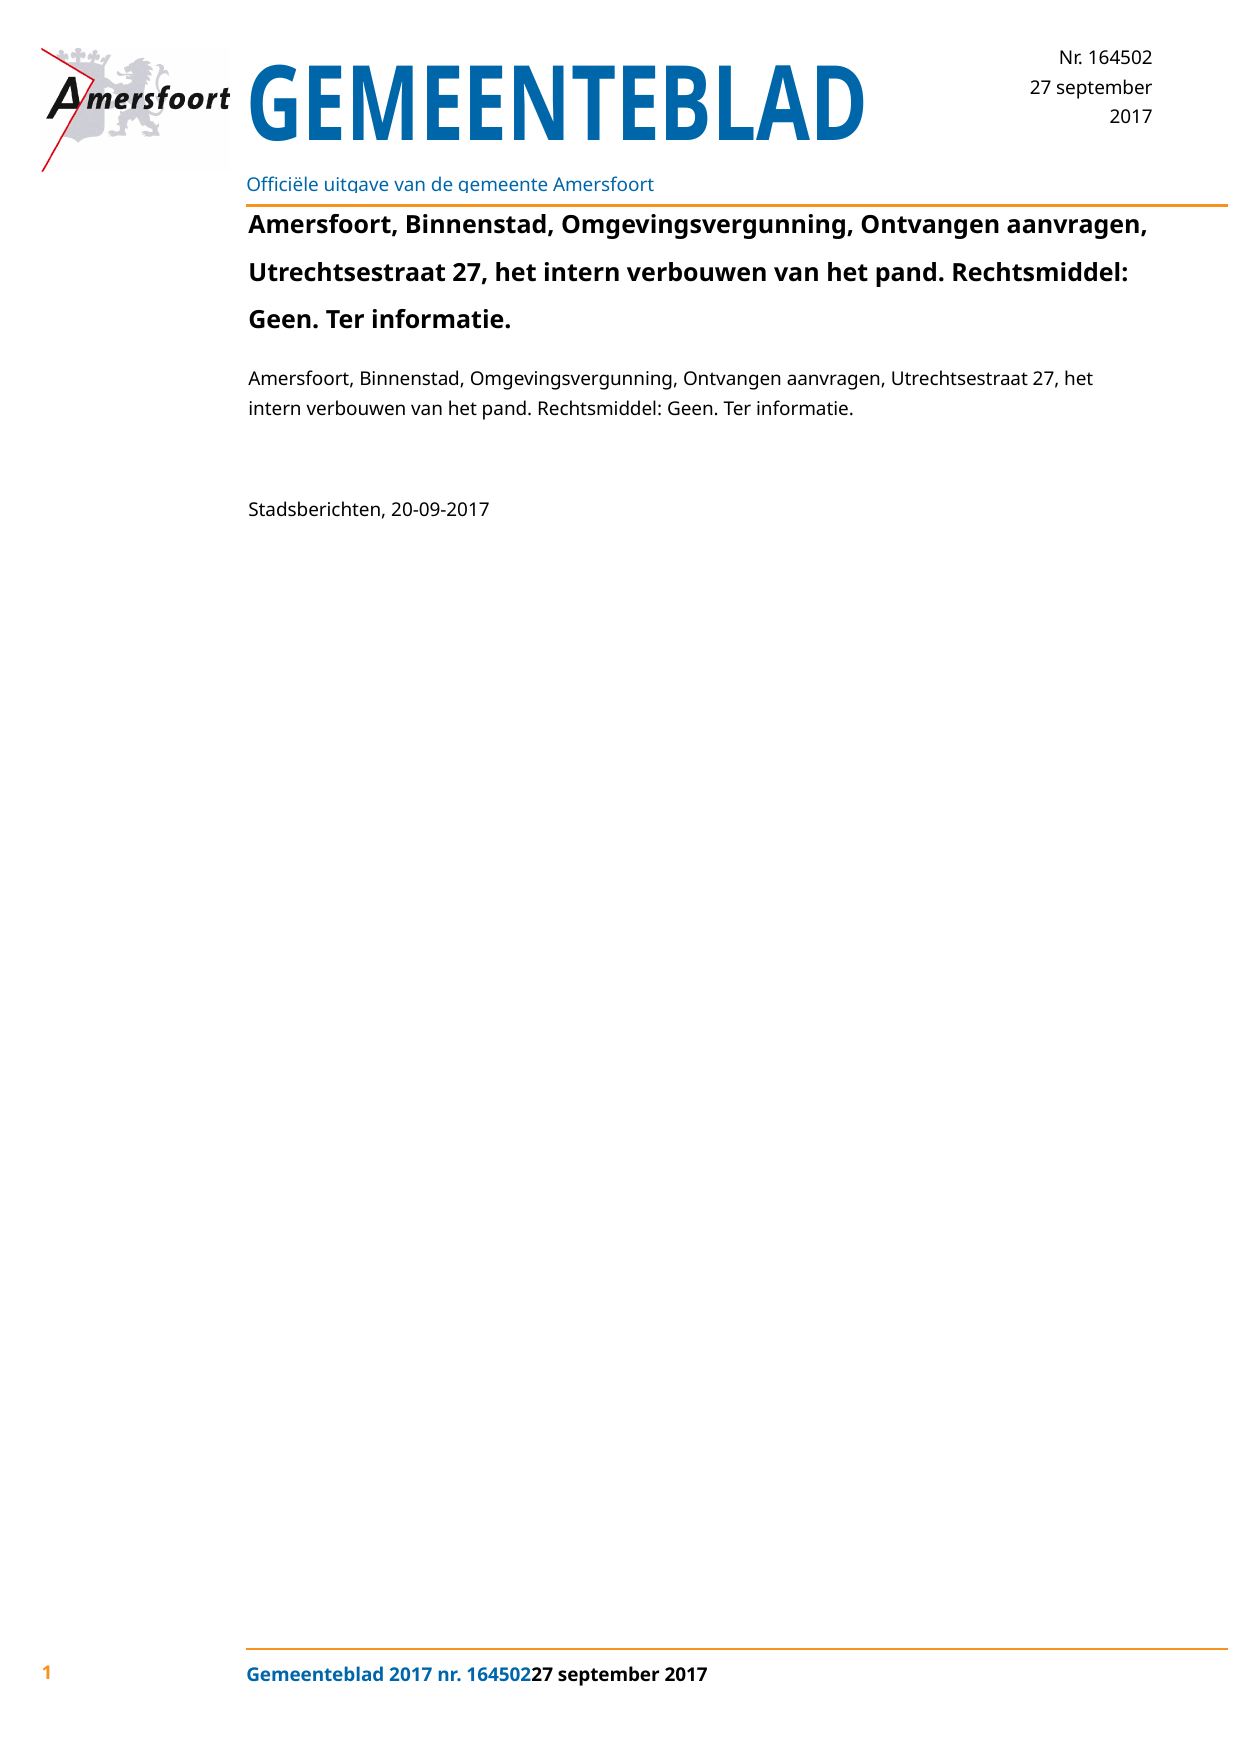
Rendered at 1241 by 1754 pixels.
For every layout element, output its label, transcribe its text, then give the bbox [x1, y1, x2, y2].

text Amersfoort, Binnenstad, Omgevingsvergunning, Ontvangen aanvragen, Utrechtsestraat 27, het intern verbouwen van het pand. Rechtsmiddel: Geen. Ter informatie. [248, 207, 1152, 336]
text Stadsberichten, 20-09-2017 [248, 496, 1152, 522]
text Amersfoort, Binnenstad, Omgevingsvergunning, Ontvangen aanvragen, Utrechtsestraat 27, het intern verbouwen van het pand. Rechtsmiddel: Geen. Ter informatie. [248, 366, 1152, 421]
picture [41, 47, 231, 172]
